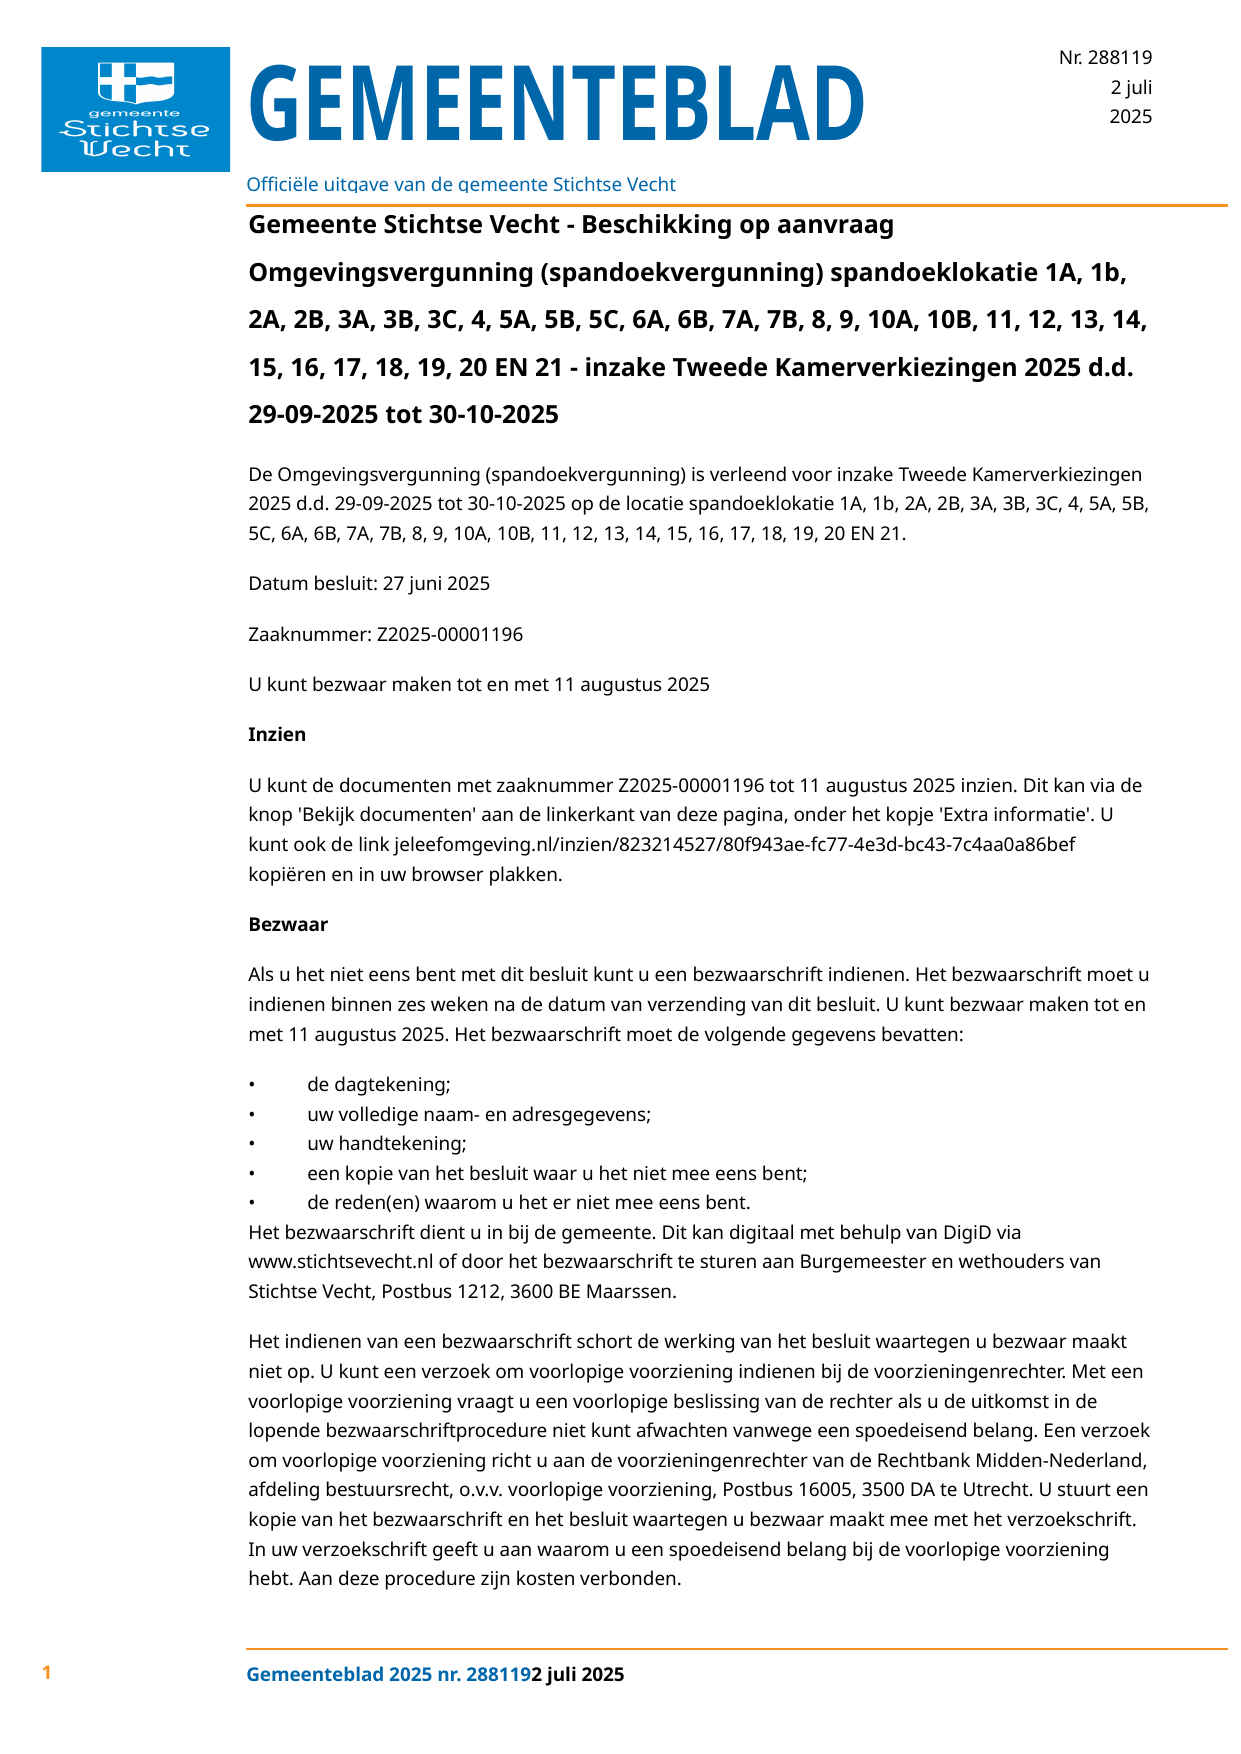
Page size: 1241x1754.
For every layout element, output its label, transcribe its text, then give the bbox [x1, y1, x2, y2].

text Datum besluit: 27 juni 2025 [248, 570, 1152, 596]
text Het bezwaarschrift dient u in bij de gemeente. Dit kan digitaal met behulp van DigiD via www.stichtsevecht.nl of door het bezwaarschrift te sturen aan Burgemeester en wethouders van Stichtse Vecht, Postbus 1212, 3600 BE Maarssen. [248, 1219, 1152, 1304]
picture [137, 63, 174, 103]
text Als u het niet eens bent met dit besluit kunt u een bezwaarschrift indienen. Het bezwaarschrift moet u indienen binnen zes weken na de datum van verzending van dit besluit. U kunt bezwaar maken tot en met 11 augustus 2025. Het bezwaarschrift moet de volgende gegevens bevatten: [248, 962, 1152, 1046]
text Bezwaar [248, 911, 1152, 937]
text De Omgevingsvergunning (spandoekvergunning) is verleend voor inzake Tweede Kamerverkiezingen 2025 d.d. 29-09-2025 tot 30-10-2025 op de locatie spandoeklokatie 1A, 1b, 2A, 2B, 3A, 3B, 3C, 4, 5A, 5B, 5C, 6A, 6B, 7A, 7B, 8, 9, 10A, 10B, 11, 12, 13, 14, 15, 16, 17, 18, 19, 20 EN 21. [248, 461, 1152, 546]
text Zaaknummer: Z2025-00001196 [248, 621, 1152, 646]
list de reden(en) waarom u het er niet mee eens bent. [248, 1189, 1152, 1215]
text U kunt de documenten met zaaknummer Z2025-00001196 tot 11 augustus 2025 inzien. Dit kan via de knop 'Bekijk documenten' aan de linkerkant van deze pagina, onder het kopje 'Extra informatie'. U kunt ook de link jeleefomgeving.nl/inzien/823214527/80f943ae-fc77-4e3d-bc43-7c4aa0a86bef kopiëren en in uw browser plakken. [248, 772, 1152, 886]
text Gemeente Stichtse Vecht - Beschikking op aanvraag Omgevingsvergunning (spandoekvergunning) spandoeklokatie 1A, 1b, 2A, 2B, 3A, 3B, 3C, 4, 5A, 5B, 5C, 6A, 6B, 7A, 7B, 8, 9, 10A, 10B, 11, 12, 13, 14, 15, 16, 17, 18, 19, 20 EN 21 - inzake Tweede Kamerverkiezingen 2025 d.d. 29-09-2025 tot 30-10-2025 [248, 207, 1152, 431]
list de dagtekening; [248, 1071, 1152, 1097]
list een kopie van het besluit waar u het niet mee eens bent; [248, 1160, 1152, 1186]
text Het indienen van een bezwaarschrift schort de werking van het besluit waartegen u bezwaar maakt niet op. U kunt een verzoek om voorlopige voorziening indienen bij de voorzieningenrechter. Met een voorlopige voorziening vraagt u een voorlopige beslissing van de rechter als u de uitkomst in de lopende bezwaarschriftprocedure niet kunt afwachten vanwege een spoedeisend belang. Een verzoek om voorlopige voorziening richt u aan de voorzieningenrechter van de Rechtbank Midden-Nederland, afdeling bestuursrecht, o.v.v. voorlopige voorziening, Postbus 16005, 3500 DA te Utrecht. U stuurt een kopie van het bezwaarschrift en het besluit waartegen u bezwaar maakt mee met het verzoekschrift. In uw verzoekschrift geeft u aan waarom u een spoedeisend belang bij de voorlopige voorziening hebt. Aan deze procedure zijn kosten verbonden. [248, 1329, 1152, 1591]
list uw volledige naam- en adresgegevens; [248, 1101, 1152, 1126]
list uw handtekening; [248, 1130, 1152, 1156]
picture [99, 63, 135, 101]
text U kunt bezwaar maken tot en met 11 augustus 2025 [248, 671, 1152, 697]
text Inzien [248, 722, 1152, 747]
